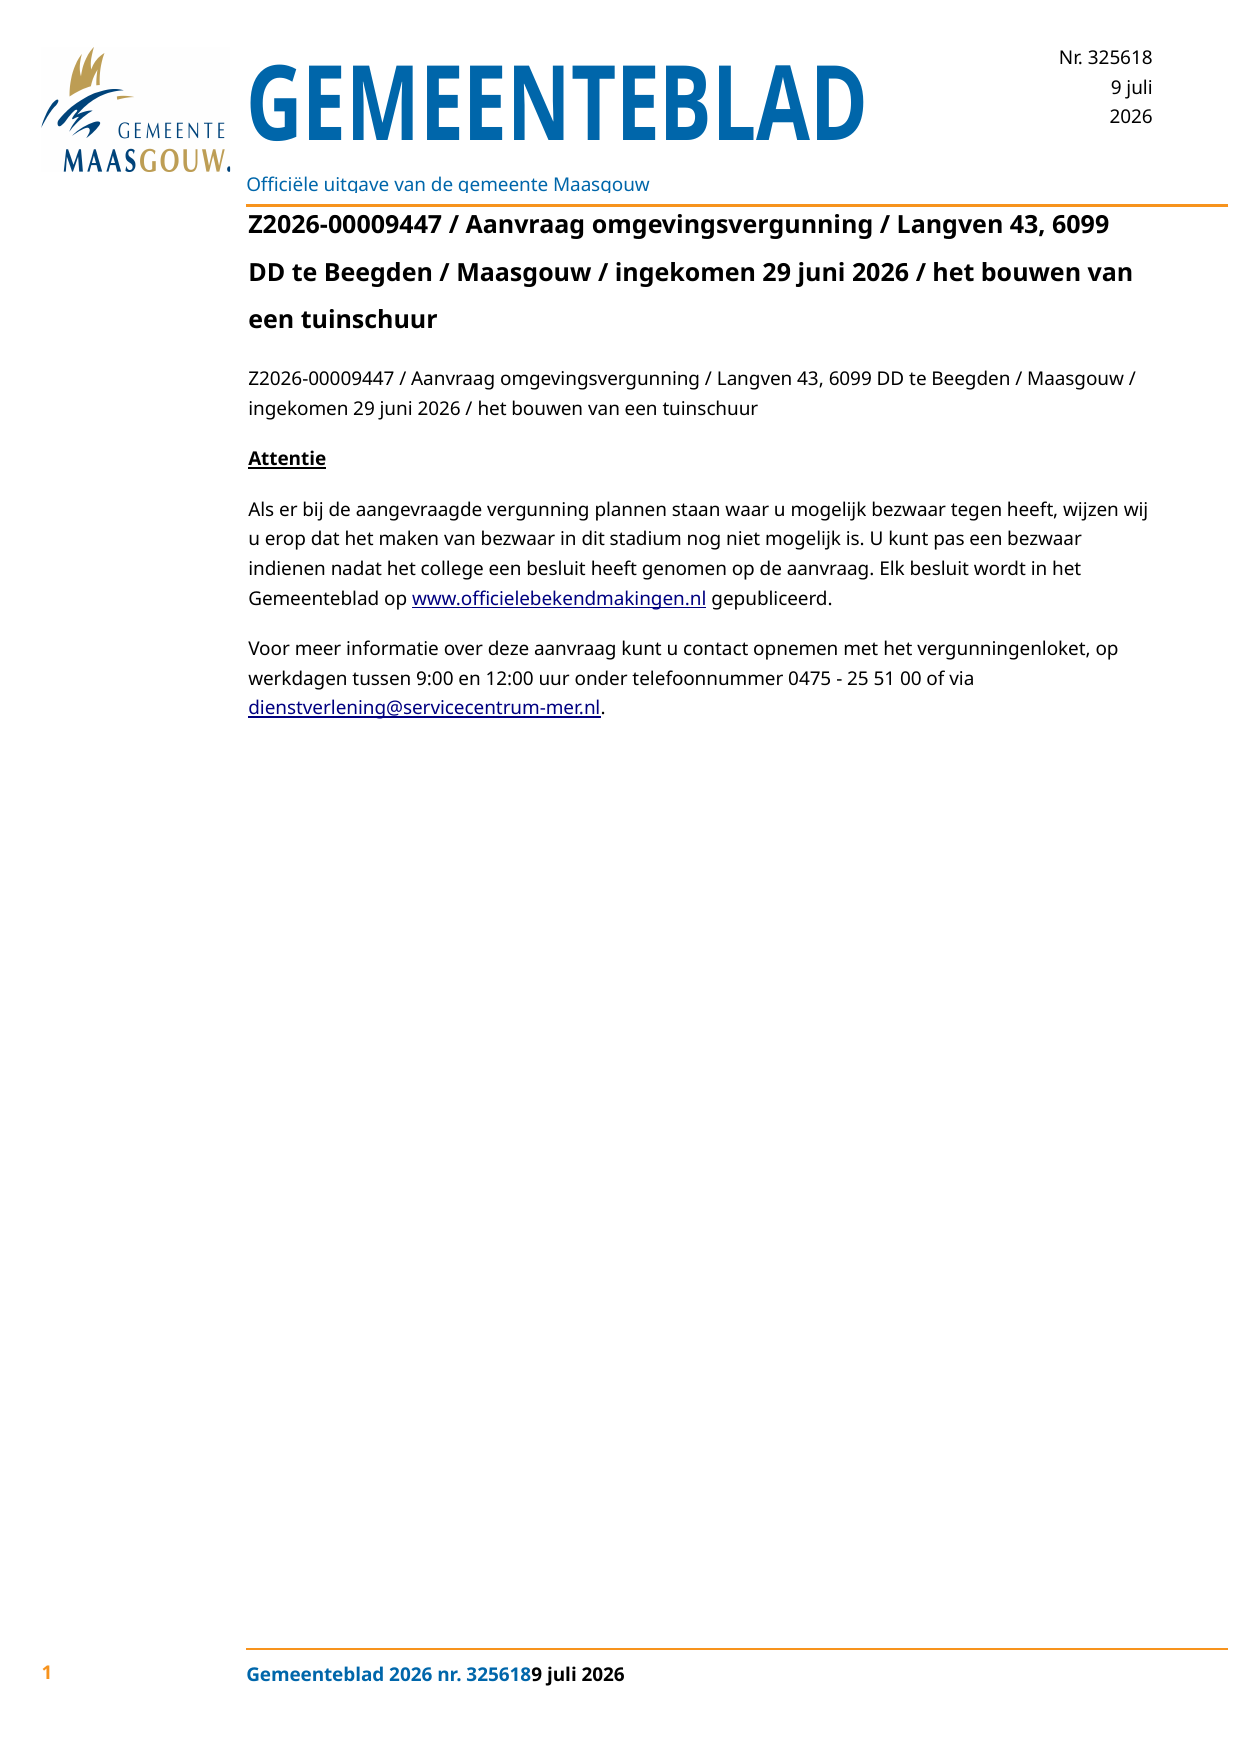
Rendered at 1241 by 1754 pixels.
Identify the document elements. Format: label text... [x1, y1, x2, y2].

text Attentie [248, 446, 1152, 471]
text Voor meer informatie over deze aanvraag kunt u contact opnemen met het vergunningenloket, op werkdagen tussen 9:00 en 12:00 uur onder telefoonnummer 0475 - 25 51 00 of via dienstverlening@servicecentrum-mer.nl. [248, 635, 1152, 720]
text Z2026-00009447 / Aanvraag omgevingsvergunning / Langven 43, 6099 DD te Beegden / Maasgouw / ingekomen 29 juni 2026 / het bouwen van een tuinschuur [248, 207, 1152, 336]
picture [41, 47, 231, 172]
text Als er bij de aangevraagde vergunning plannen staan waar u mogelijk bezwaar tegen heeft, wijzen wij u erop dat het maken van bezwaar in dit stadium nog niet mogelijk is. U kunt pas een bezwaar indienen nadat het college een besluit heeft genomen op de aanvraag. Elk besluit wordt in het Gemeenteblad op www.officielebekendmakingen.nl gepubliceerd. [248, 496, 1152, 610]
text Z2026-00009447 / Aanvraag omgevingsvergunning / Langven 43, 6099 DD te Beegden / Maasgouw / ingekomen 29 juni 2026 / het bouwen van een tuinschuur [248, 366, 1152, 421]
